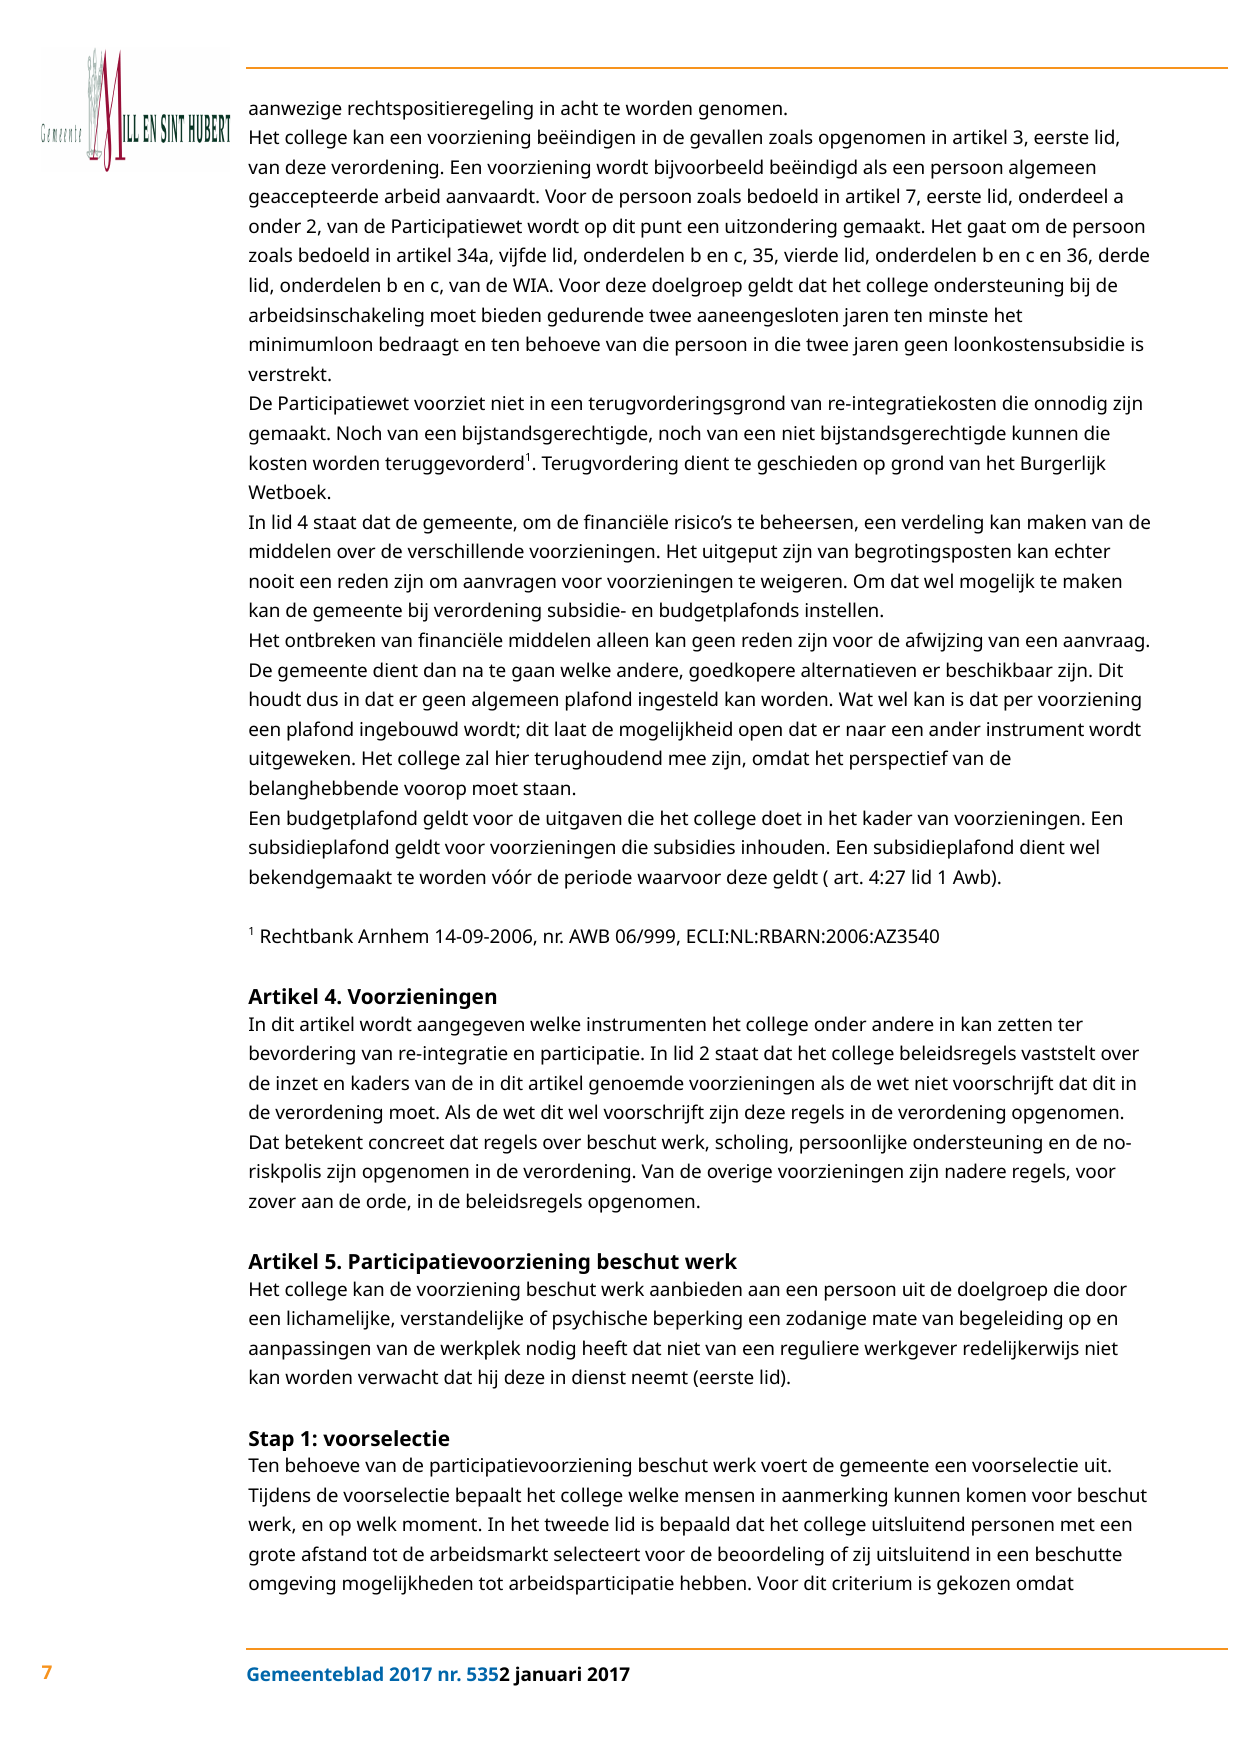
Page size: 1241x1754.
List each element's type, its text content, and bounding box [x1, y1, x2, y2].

text Artikel 5. Participatievoorziening beschut werk [248, 1247, 1152, 1276]
picture [41, 47, 231, 172]
text Artikel 4. Voorzieningen [248, 982, 1152, 1011]
text In lid 4 staat dat de gemeente, om de financiële risico’s te beheersen, een verdeling kan maken van de middelen over de verschillende voorzieningen. Het uitgeput zijn van begrotingsposten kan echter nooit een reden zijn om aanvragen voor voorzieningen te weigeren. Om dat wel mogelijk te maken kan de gemeente bij verordening subsidie- en budgetplafonds instellen. [248, 509, 1152, 623]
text Een budgetplafond geldt voor de uitgaven die het college doet in het kader van voorzieningen. Een subsidieplafond geldt voor voorzieningen die subsidies inhouden. Een subsidieplafond dient wel bekendgemaakt te worden vóór de periode waarvoor deze geldt ( art. 4:27 lid 1 Awb). [248, 805, 1152, 890]
text 1 Rechtbank Arnhem 14-09-2006, nr. AWB 06/999, ECLI:NL:RBARN:2006:AZ3540 [248, 923, 1152, 949]
text Het college kan de voorziening beschut werk aanbieden aan een persoon uit de doelgroep die door een lichamelijke, verstandelijke of psychische beperking een zodanige mate van begeleiding op en aanpassingen van de werkplek nodig heeft dat niet van een reguliere werkgever redelijkerwijs niet kan worden verwacht dat hij deze in dienst neemt (eerste lid). [248, 1276, 1152, 1390]
text Dat betekent concreet dat regels over beschut werk, scholing, persoonlijke ondersteuning en de no-riskpolis zijn opgenomen in de verordening. Van de overige voorzieningen zijn nadere regels, voor zover aan de orde, in de beleidsregels opgenomen. [248, 1129, 1152, 1214]
text aanwezige rechtspositieregeling in acht te worden genomen. [248, 95, 1152, 121]
text Het ontbreken van financiële middelen alleen kan geen reden zijn voor de afwijzing van een aanvraag. De gemeente dient dan na te gaan welke andere, goedkopere alternatieven er beschikbaar zijn. Dit houdt dus in dat er geen algemeen plafond ingesteld kan worden. Wat wel kan is dat per voorziening een plafond ingebouwd wordt; dit laat de mogelijkheid open dat er naar een ander instrument wordt uitgeweken. Het college zal hier terughoudend mee zijn, omdat het perspectief van de belanghebbende voorop moet staan. [248, 627, 1152, 801]
text Stap 1: voorselectie [248, 1424, 1152, 1452]
text De Participatiewet voorziet niet in een terugvorderingsgrond van re-integratiekosten die onnodig zijn gemaakt. Noch van een bijstandsgerechtigde, noch van een niet bijstandsgerechtigde kunnen die kosten worden teruggevorderd1. Terugvordering dient te geschieden op grond van het Burgerlijk Wetboek. [248, 391, 1152, 505]
text Ten behoeve van de participatievoorziening beschut werk voert de gemeente een voorselectie uit. Tijdens de voorselectie bepaalt het college welke mensen in aanmerking kunnen komen voor beschut werk, en op welk moment. In het tweede lid is bepaald dat het college uitsluitend personen met een grote afstand tot de arbeidsmarkt selecteert voor de beoordeling of zij uitsluitend in een beschutte omgeving mogelijkheden tot arbeidsparticipatie hebben. Voor dit criterium is gekozen omdat [248, 1452, 1152, 1596]
text Het college kan een voorziening beëindigen in de gevallen zoals opgenomen in artikel 3, eerste lid, van deze verordening. Een voorziening wordt bijvoorbeeld beëindigd als een persoon algemeen geaccepteerde arbeid aanvaardt. Voor de persoon zoals bedoeld in artikel 7, eerste lid, onderdeel a onder 2, van de Participatiewet wordt op dit punt een uitzondering gemaakt. Het gaat om de persoon zoals bedoeld in artikel 34a, vijfde lid, onderdelen b en c, 35, vierde lid, onderdelen b en c en 36, derde lid, onderdelen b en c, van de WIA. Voor deze doelgroep geldt dat het college ondersteuning bij de arbeidsinschakeling moet bieden gedurende twee aaneengesloten jaren ten minste het minimumloon bedraagt en ten behoeve van die persoon in die twee jaren geen loonkostensubsidie is verstrekt. [248, 124, 1152, 387]
text In dit artikel wordt aangegeven welke instrumenten het college onder andere in kan zetten ter bevordering van re-integratie en participatie. In lid 2 staat dat het college beleidsregels vaststelt over de inzet en kaders van de in dit artikel genoemde voorzieningen als de wet niet voorschrijft dat dit in de verordening moet. Als de wet dit wel voorschrijft zijn deze regels in de verordening opgenomen. [248, 1011, 1152, 1125]
